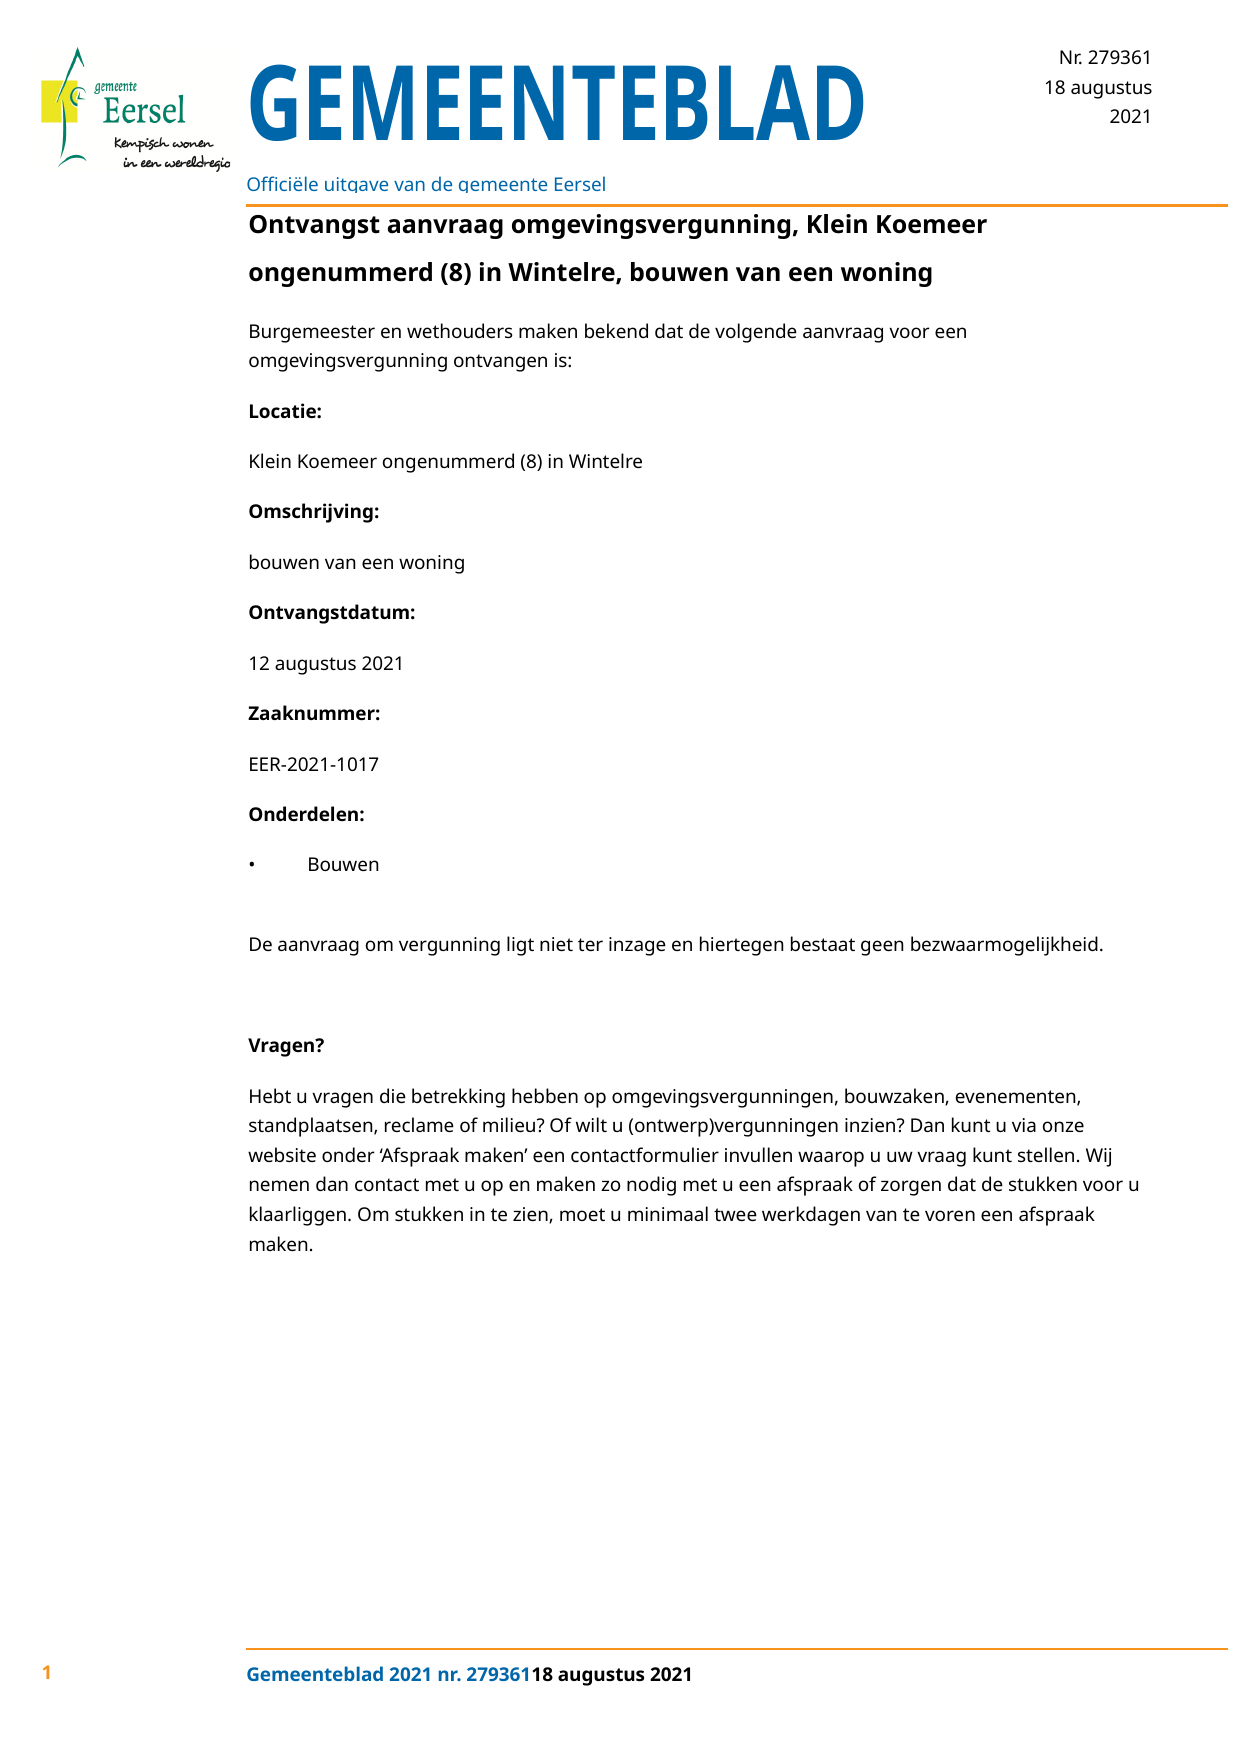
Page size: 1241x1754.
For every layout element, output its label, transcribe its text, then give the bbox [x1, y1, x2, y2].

text Klein Koemeer ongenummerd (8) in Wintelre [248, 448, 1152, 474]
text Burgemeester en wethouders maken bekend dat de volgende aanvraag voor een omgevingsvergunning ontvangen is: [248, 318, 1152, 373]
text De aanvraag om vergunning ligt niet ter inzage en hiertegen bestaat geen bezwaarmogelijkheid. [248, 932, 1152, 957]
text Zaaknummer: [248, 700, 1152, 726]
text Hebt u vragen die betrekking hebben op omgevingsvergunningen, bouwzaken, evenementen, standplaatsen, reclame of milieu? Of wilt u (ontwerp)vergunningen inzien? Dan kunt u via onze website onder ‘Afspraak maken’ een contactformulier invullen waarop u uw vraag kunt stellen. Wij nemen dan contact met u op en maken zo nodig met u een afspraak of zorgen dat de stukken voor u klaarliggen. Om stukken in te zien, moet u minimaal twee werkdagen van te voren een afspraak maken. [248, 1083, 1152, 1257]
text Onderdelen: [248, 801, 1152, 827]
text Locatie: [248, 398, 1152, 424]
text Vragen? [248, 1032, 1152, 1058]
text Omschrijving: [248, 499, 1152, 524]
text bouwen van een woning [248, 549, 1152, 575]
text EER-2021-1017 [248, 751, 1152, 777]
list Bouwen [248, 852, 1152, 877]
text Ontvangstdatum: [248, 599, 1152, 625]
text Ontvangst aanvraag omgevingsvergunning, Klein Koemeer ongenummerd (8) in Wintelre, bouwen van een woning [248, 207, 1152, 288]
text 12 augustus 2021 [248, 650, 1152, 676]
picture [41, 47, 231, 172]
